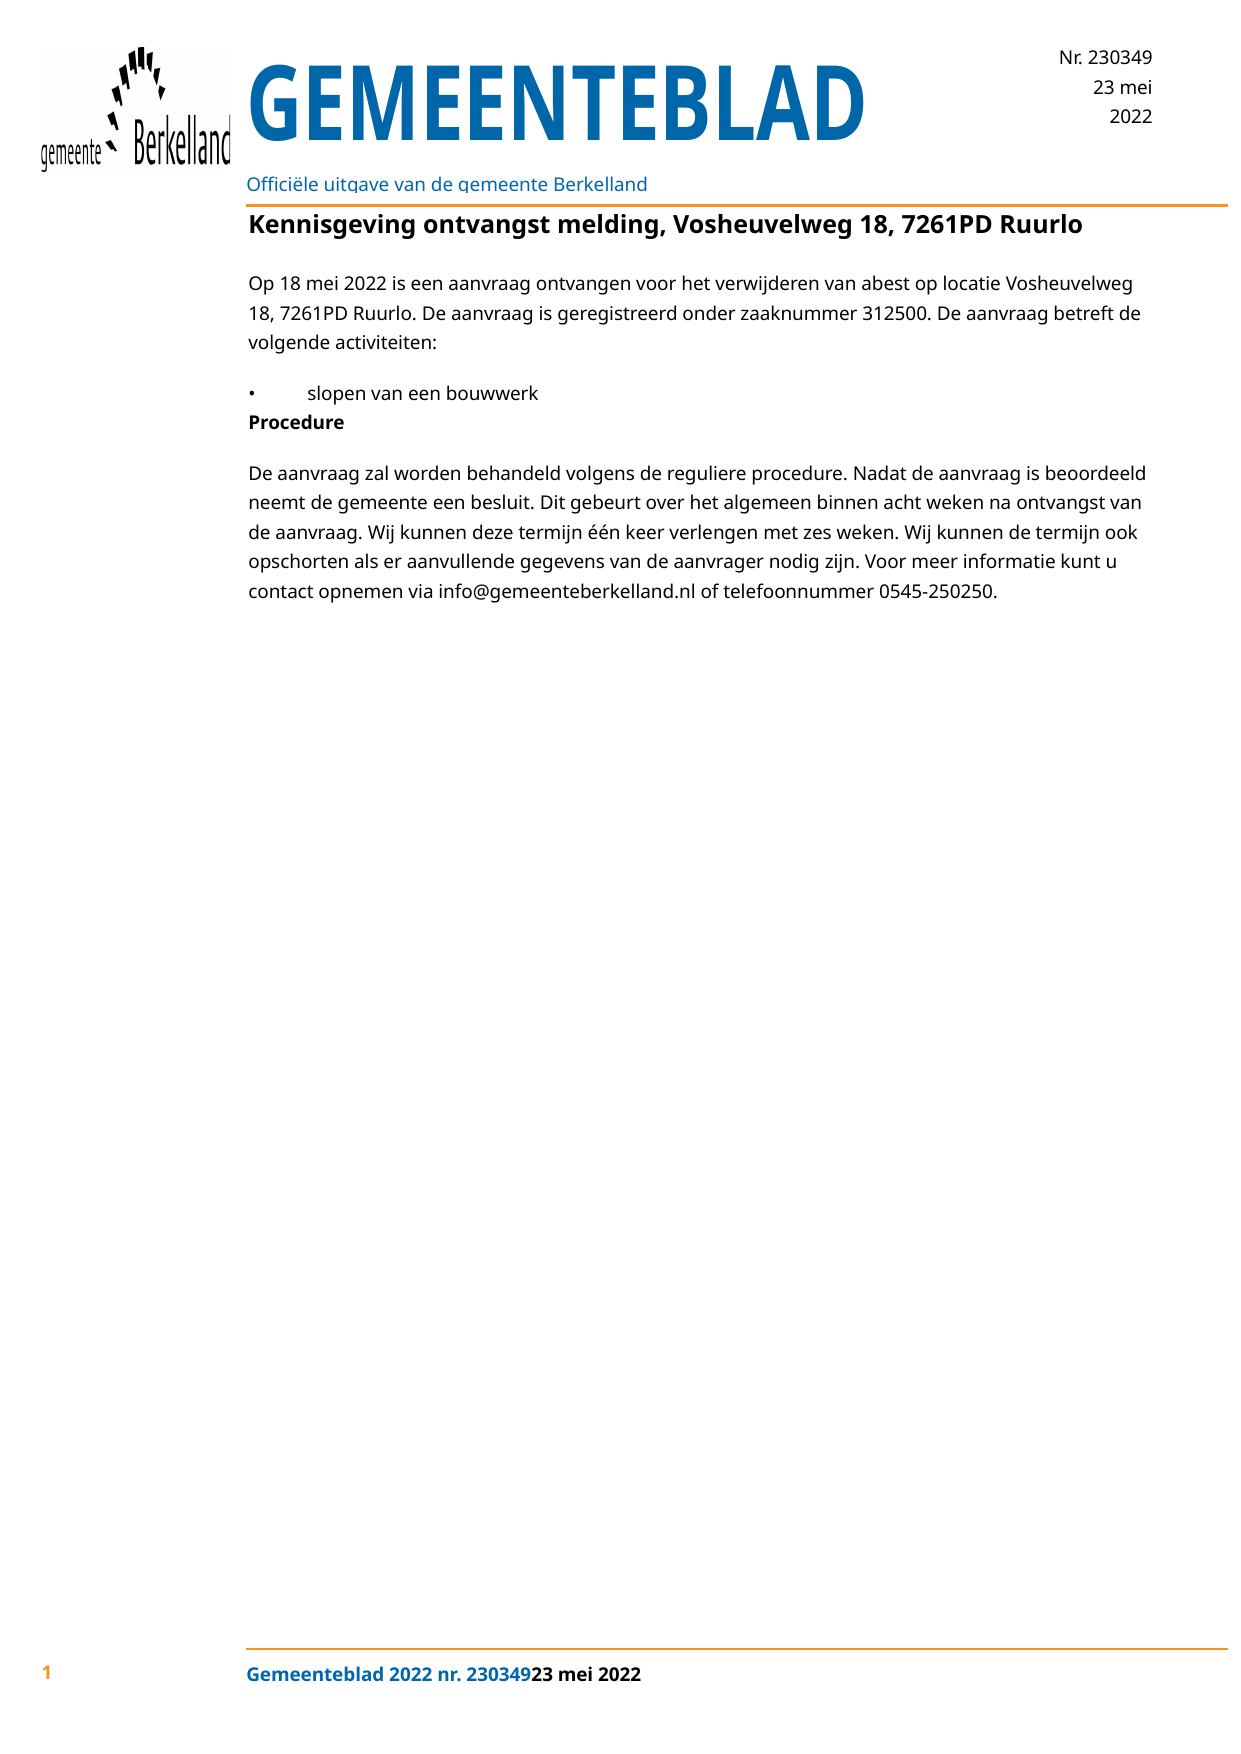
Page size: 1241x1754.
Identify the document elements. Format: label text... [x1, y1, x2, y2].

list slopen van een bouwwerk [248, 380, 1152, 406]
text Procedure [248, 409, 1152, 435]
text Kennisgeving ontvangst melding, Vosheuvelweg 18, 7261PD Ruurlo [248, 207, 1152, 241]
picture [41, 47, 231, 172]
text Op 18 mei 2022 is een aanvraag ontvangen voor het verwijderen van abest op locatie Vosheuvelweg 18, 7261PD Ruurlo. De aanvraag is geregistreerd onder zaaknummer 312500. De aanvraag betreft de volgende activiteiten: [248, 270, 1152, 355]
text De aanvraag zal worden behandeld volgens de reguliere procedure. Nadat de aanvraag is beoordeeld neemt de gemeente een besluit. Dit gebeurt over het algemeen binnen acht weken na ontvangst van de aanvraag. Wij kunnen deze termijn één keer verlengen met zes weken. Wij kunnen de termijn ook opschorten als er aanvullende gegevens van de aanvrager nodig zijn. Voor meer informatie kunt u contact opnemen via info@gemeenteberkelland.nl of telefoonnummer 0545-250250. [248, 460, 1152, 604]
